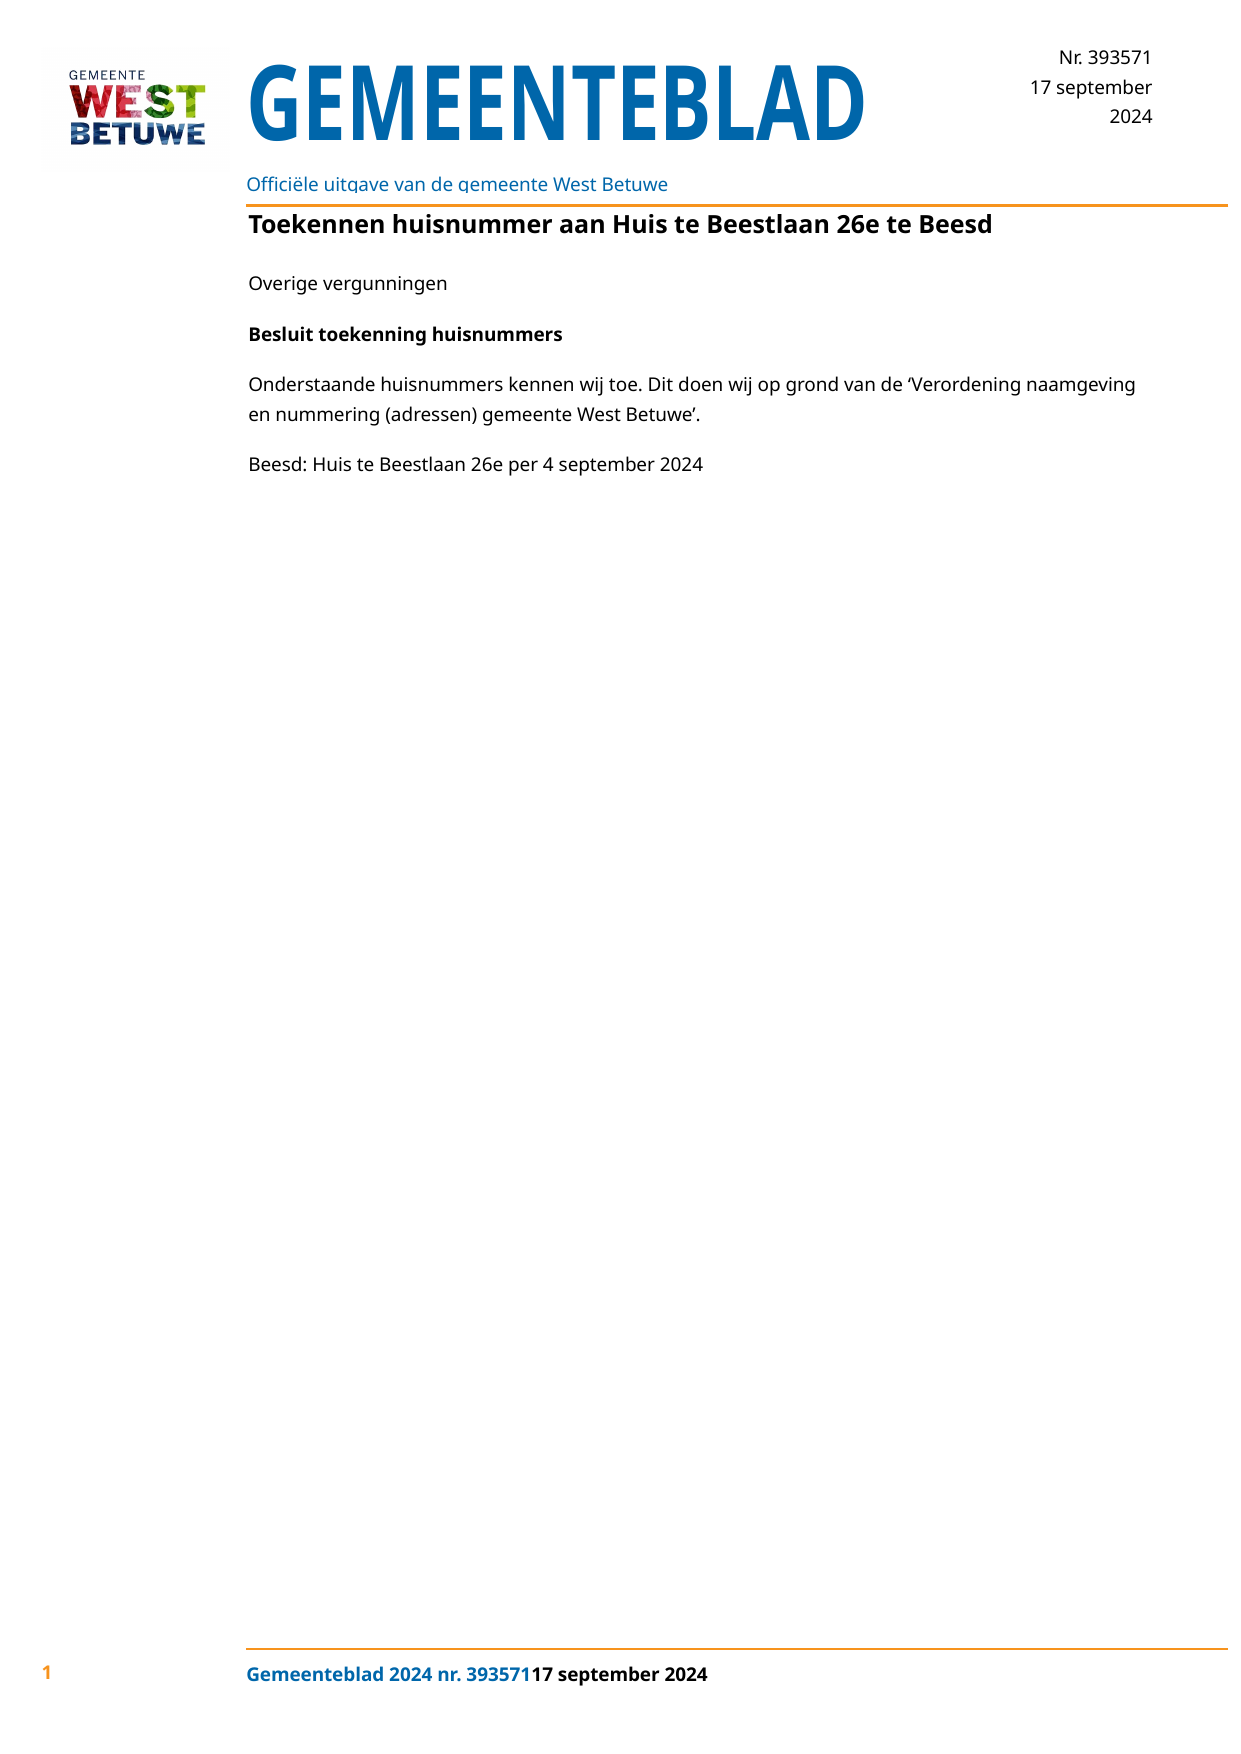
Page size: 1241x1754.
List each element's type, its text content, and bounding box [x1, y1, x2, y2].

text Overige vergunningen [248, 270, 1152, 296]
text Toekennen huisnummer aan Huis te Beestlaan 26e te Beesd [248, 207, 1152, 241]
picture [41, 47, 231, 172]
text Beesd: Huis te Beestlaan 26e per 4 september 2024 [248, 451, 1152, 477]
text Besluit toekenning huisnummers [248, 321, 1152, 346]
text Onderstaande huisnummers kennen wij toe. Dit doen wij op grond van de ‘Verordening naamgeving en nummering (adressen) gemeente West Betuwe’. [248, 371, 1152, 426]
